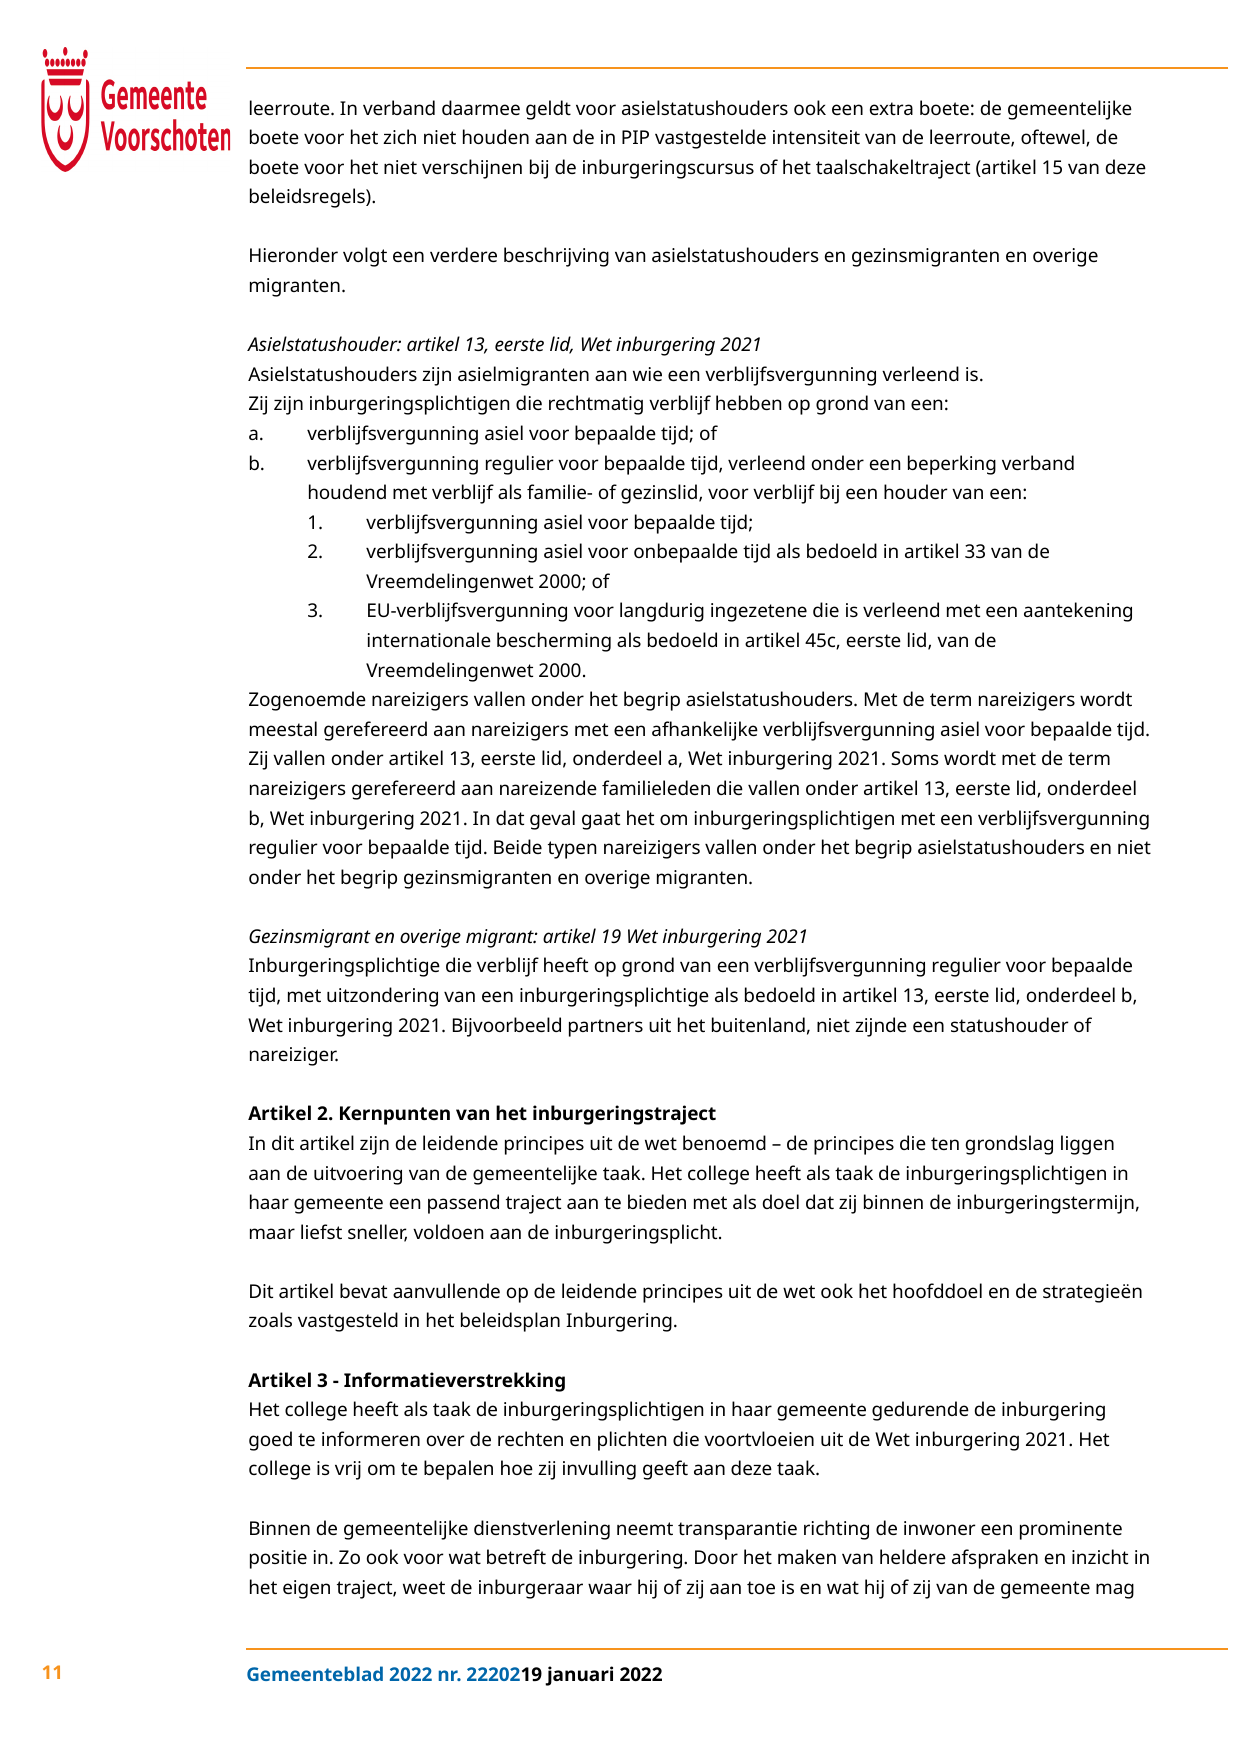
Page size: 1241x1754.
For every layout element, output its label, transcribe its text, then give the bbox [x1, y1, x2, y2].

text Asielstatushouder: artikel 13, eerste lid, Wet inburgering 2021 [248, 331, 1152, 357]
text Zogenoemde nareizigers vallen onder het begrip asielstatushouders. Met de term nareizigers wordt meestal gerefereerd aan nareizigers met een afhankelijke verblijfsvergunning asiel voor bepaalde tijd. Zij vallen onder artikel 13, eerste lid, onderdeel a, Wet inburgering 2021. Soms wordt met de term nareizigers gerefereerd aan nareizende familieleden die vallen onder artikel 13, eerste lid, onderdeel b, Wet inburgering 2021. In dat geval gaat het om inburgeringsplichtigen met een verblijfsvergunning regulier voor bepaalde tijd. Beide typen nareizigers vallen onder het begrip asielstatushouders en niet onder het begrip gezinsmigranten en overige migranten. [248, 686, 1152, 890]
text Artikel 2. Kernpunten van het inburgeringstraject [248, 1101, 1152, 1126]
text Gezinsmigrant en overige migrant: artikel 19 Wet inburgering 2021 [248, 923, 1152, 949]
text Artikel 3 - Informatieverstrekking [248, 1367, 1152, 1393]
text Inburgeringsplichtige die verblijf heeft op grond van een verblijfsvergunning regulier voor bepaalde tijd, met uitzondering van een inburgeringsplichtige als bedoeld in artikel 13, eerste lid, onderdeel b, Wet inburgering 2021. Bijvoorbeeld partners uit het buitenland, niet zijnde een statushouder of nareiziger. [248, 953, 1152, 1067]
text In dit artikel zijn de leidende principes uit de wet benoemd – de principes die ten grondslag liggen aan de uitvoering van de gemeentelijke taak. Het college heeft als taak de inburgeringsplichtigen in haar gemeente een passend traject aan te bieden met als doel dat zij binnen de inburgeringstermijn, maar liefst sneller, voldoen aan de inburgeringsplicht. [248, 1130, 1152, 1245]
text Hieronder volgt een verdere beschrijving van asielstatushouders en gezinsmigranten en overige migranten. [248, 243, 1152, 298]
text Zij zijn inburgeringsplichtigen die rechtmatig verblijf hebben op grond van een: [248, 391, 1152, 416]
list EU-verblijfsvergunning voor langdurig ingezetene die is verleend met een aantekening internationale bescherming als bedoeld in artikel 45c, eerste lid, van de Vreemdelingenwet 2000. [307, 598, 1152, 683]
picture [41, 47, 231, 172]
list verblijfsvergunning regulier voor bepaalde tijd, verleend onder een beperking verband houdend met verblijf als familie- of gezinslid, voor verblijf bij een houder van een: [248, 450, 1152, 505]
text Het college heeft als taak de inburgeringsplichtigen in haar gemeente gedurende de inburgering goed te informeren over de rechten en plichten die voortvloeien uit de Wet inburgering 2021. Het college is vrij om te bepalen hoe zij invulling geeft aan deze taak. [248, 1396, 1152, 1481]
list verblijfsvergunning asiel voor bepaalde tijd; of [248, 420, 1152, 446]
list verblijfsvergunning asiel voor onbepaalde tijd als bedoeld in artikel 33 van de Vreemdelingenwet 2000; of [307, 538, 1152, 594]
text Binnen de gemeentelijke dienstverlening neemt transparantie richting de inwoner een prominente positie in. Zo ook voor wat betreft de inburgering. Door het maken van heldere afspraken en inzicht in het eigen traject, weet de inburgeraar waar hij of zij aan toe is en wat hij of zij van de gemeente mag [248, 1515, 1152, 1600]
text leerroute. In verband daarmee geldt voor asielstatushouders ook een extra boete: de gemeentelijke boete voor het zich niet houden aan de in PIP vastgestelde intensiteit van de leerroute, oftewel, de boete voor het niet verschijnen bij de inburgeringscursus of het taalschakeltraject (artikel 15 van deze beleidsregels). [248, 95, 1152, 209]
text Dit artikel bevat aanvullende op de leidende principes uit de wet ook het hoofddoel en de strategieën zoals vastgesteld in het beleidsplan Inburgering. [248, 1278, 1152, 1333]
text Asielstatushouders zijn asielmigranten aan wie een verblijfsvergunning verleend is. [248, 361, 1152, 387]
list verblijfsvergunning asiel voor bepaalde tijd; [307, 509, 1152, 535]
